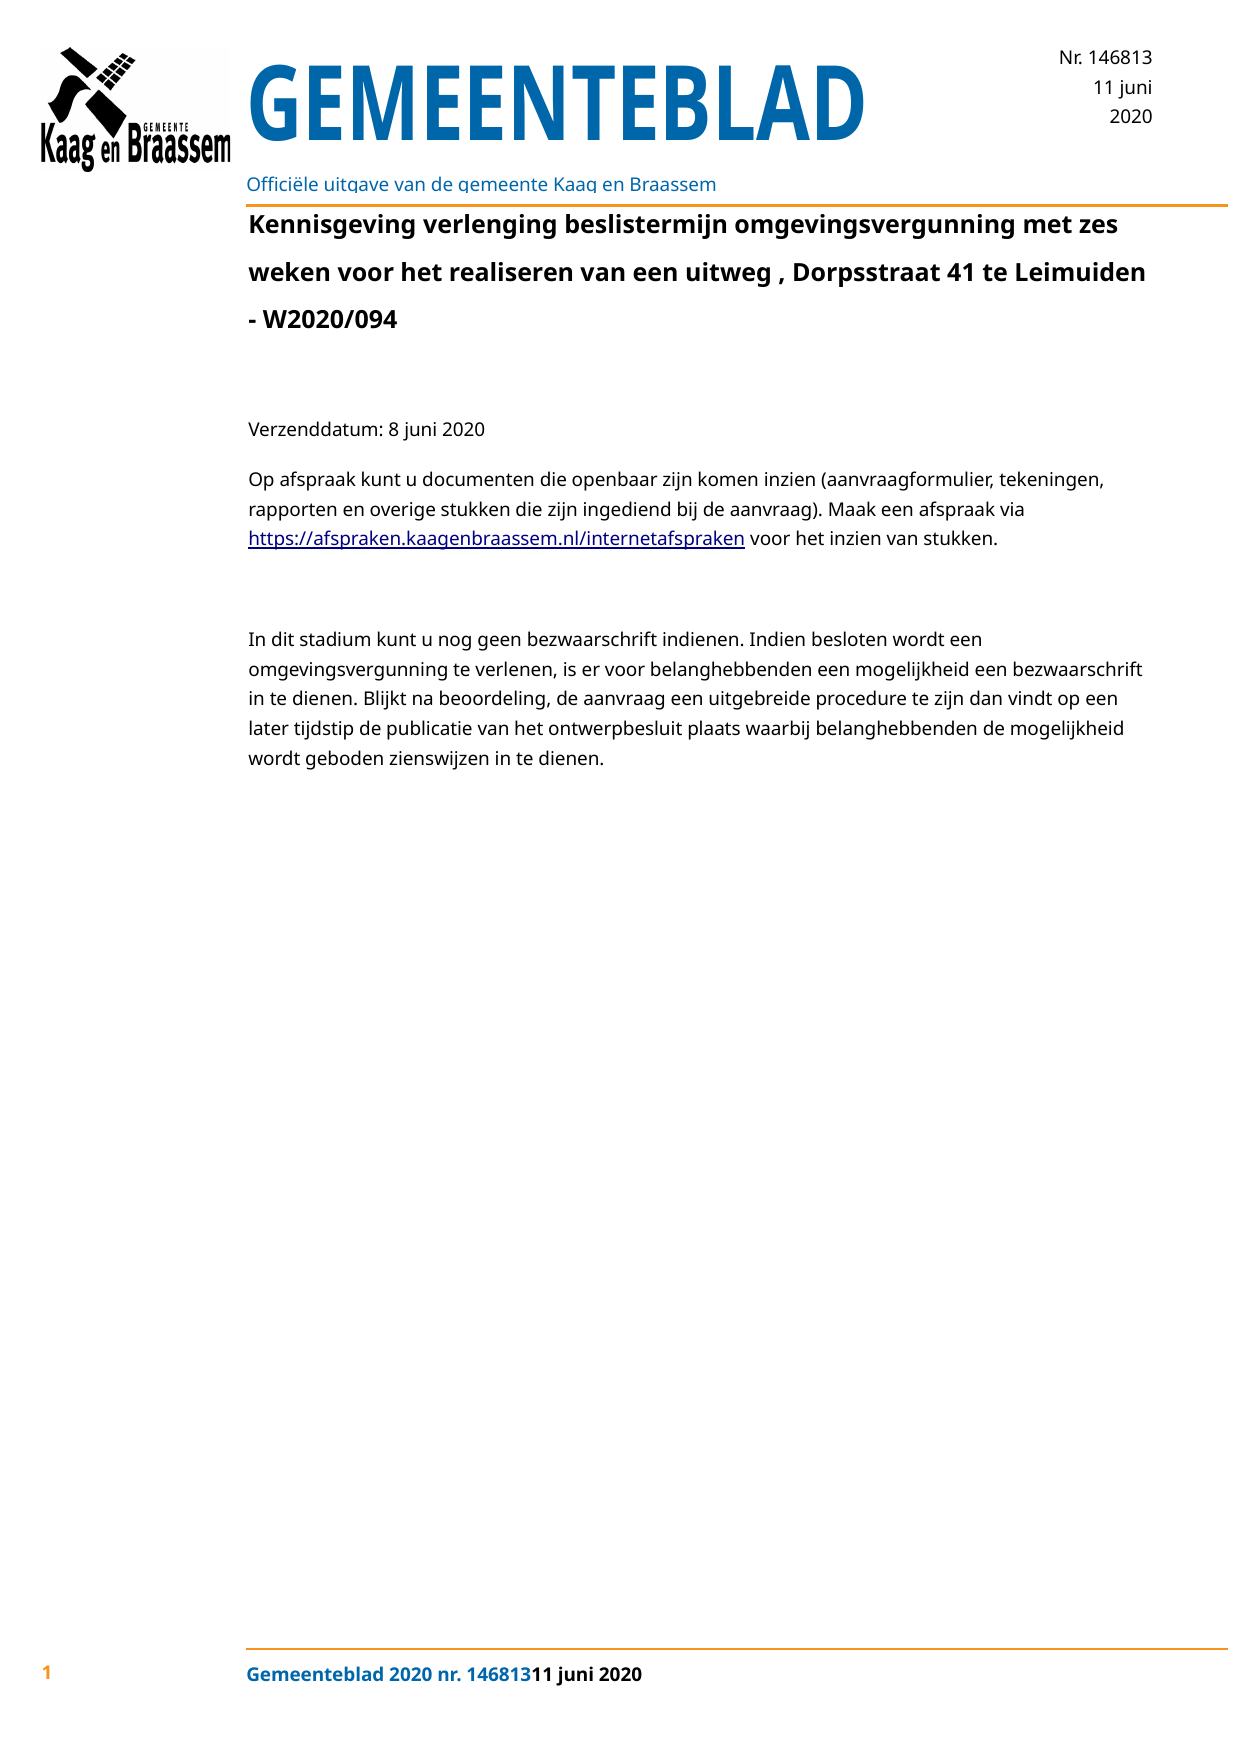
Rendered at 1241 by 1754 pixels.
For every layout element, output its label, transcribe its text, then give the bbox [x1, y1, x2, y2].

text In dit stadium kunt u nog geen bezwaarschrift indienen. Indien besloten wordt een omgevingsvergunning te verlenen, is er voor belanghebbenden een mogelijkheid een bezwaarschrift in te dienen. Blijkt na beoordeling, de aanvraag een uitgebreide procedure te zijn dan vindt op een later tijdstip de publicatie van het ontwerpbesluit plaats waarbij belanghebbenden de mogelijkheid wordt geboden zienswijzen in te dienen. [248, 626, 1152, 770]
text Verzenddatum: 8 juni 2020 [248, 416, 1152, 442]
picture [41, 47, 231, 172]
text Op afspraak kunt u documenten die openbaar zijn komen inzien (aanvraagformulier, tekeningen, rapporten en overige stukken die zijn ingediend bij de aanvraag). Maak een afspraak via https://afspraken.kaagenbraassem.nl/internetafspraken voor het inzien van stukken. [248, 466, 1152, 551]
text Kennisgeving verlenging beslistermijn omgevingsvergunning met zes weken voor het realiseren van een uitweg , Dorpsstraat 41 te Leimuiden - W2020/094 [248, 207, 1152, 336]
